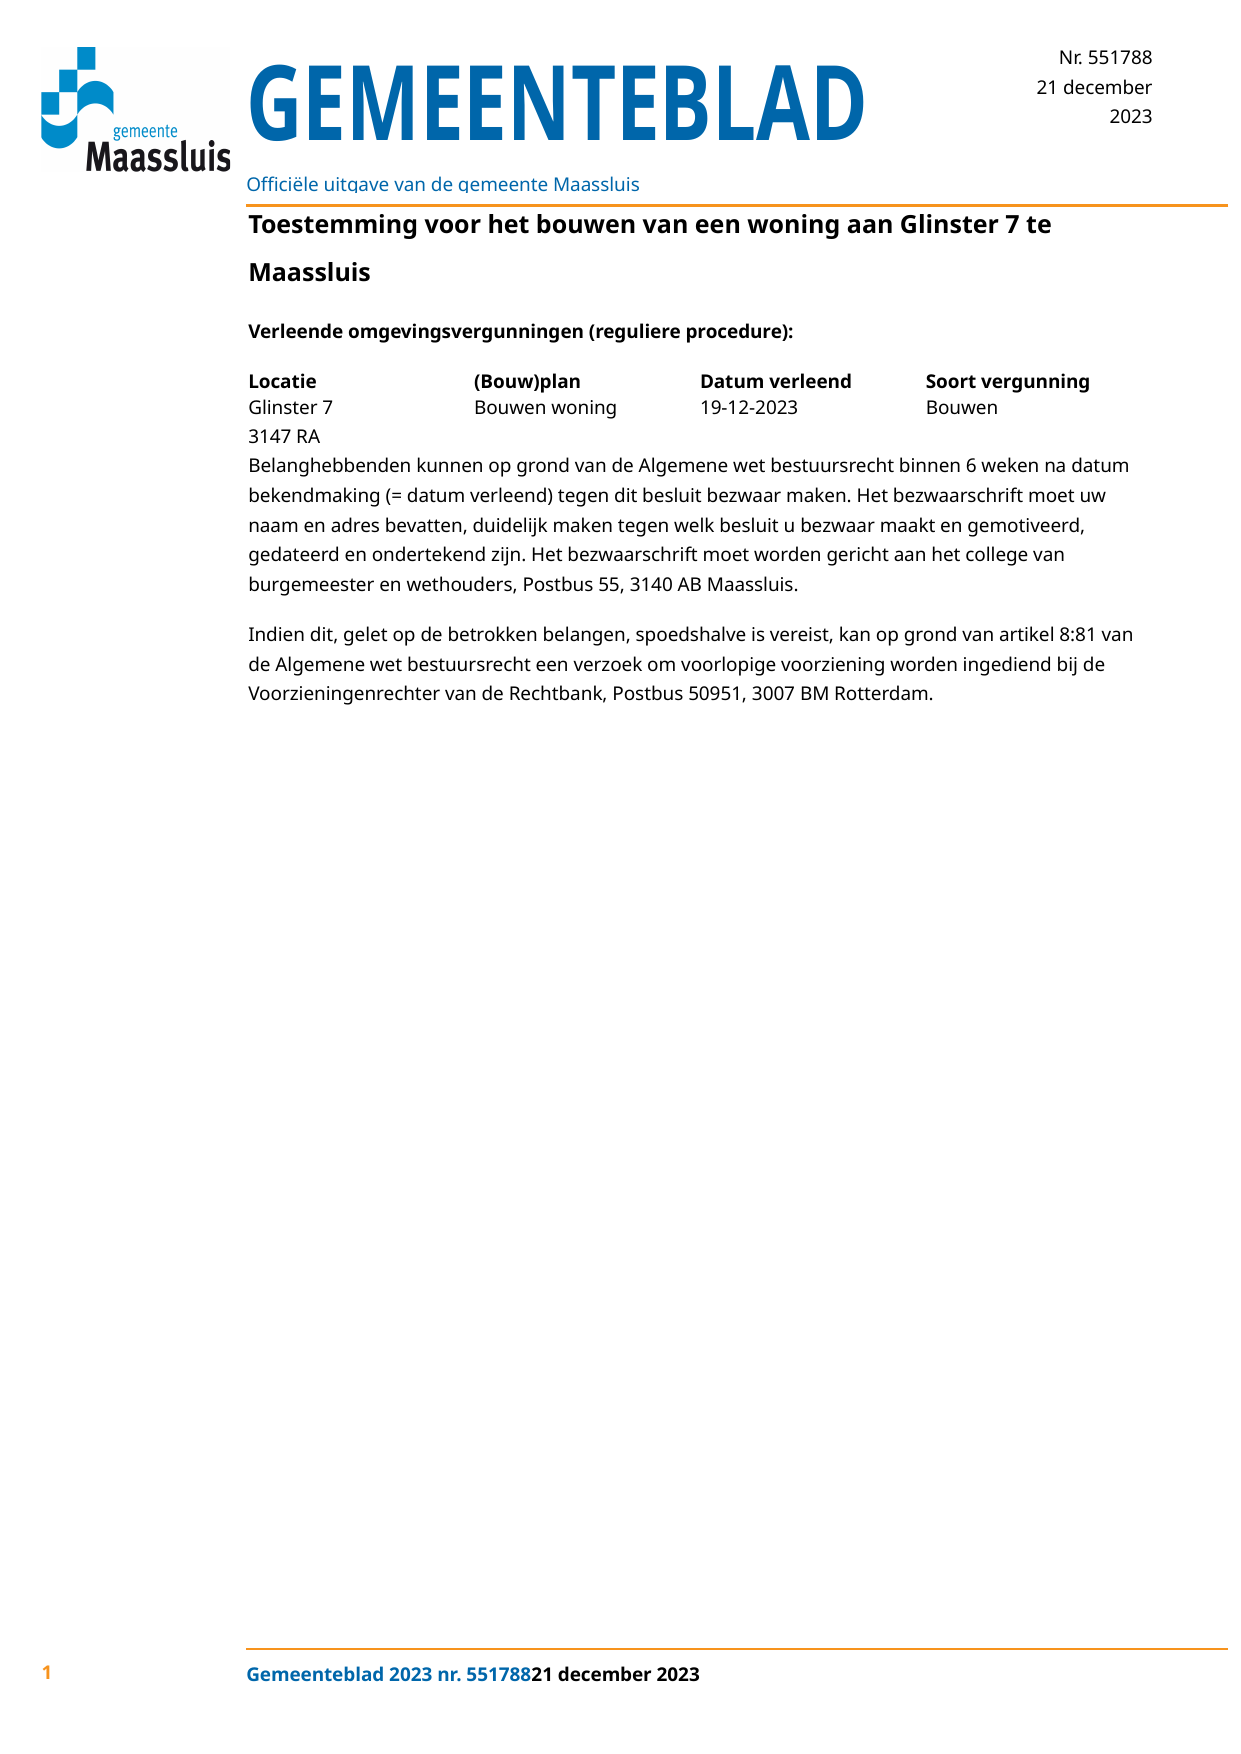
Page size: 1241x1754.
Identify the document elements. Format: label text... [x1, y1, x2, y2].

text Verleende omgevingsvergunningen (reguliere procedure): [248, 318, 1152, 344]
table_cell 19-12-2023 [700, 394, 926, 449]
picture [41, 47, 231, 172]
table_cell Bouwen [926, 394, 1152, 449]
text Belanghebbenden kunnen op grond van de Algemene wet bestuursrecht binnen 6 weken na datum bekendmaking (= datum verleend) tegen dit besluit bezwaar maken. Het bezwaarschrift moet uw naam en adres bevatten, duidelijk maken tegen welk besluit u bezwaar maakt en gemotiveerd, gedateerd en ondertekend zijn. Het bezwaarschrift moet worden gericht aan het college van burgemeester en wethouders, Postbus 55, 3140 AB Maassluis. [248, 453, 1152, 597]
table_cell Bouwen woning [474, 394, 700, 449]
picture [41, 47, 77, 92]
table_header Soort vergunning [926, 369, 1152, 394]
table_header Datum verleend [700, 369, 926, 394]
text Indien dit, gelet op de betrokken belangen, spoedshalve is vereist, kan op grond van artikel 8:81 van de Algemene wet bestuursrecht een verzoek om voorlopige voorziening worden ingediend bij de Voorzieningenrechter van de Rechtbank, Postbus 50951, 3007 BM Rotterdam. [248, 621, 1152, 706]
table_cell Glinster 7 3147 RA [248, 394, 474, 449]
table_header Locatie [248, 369, 474, 394]
text Toestemming voor het bouwen van een woning aan Glinster 7 te Maassluis [248, 207, 1152, 288]
table_header (Bouw)plan [474, 369, 700, 394]
